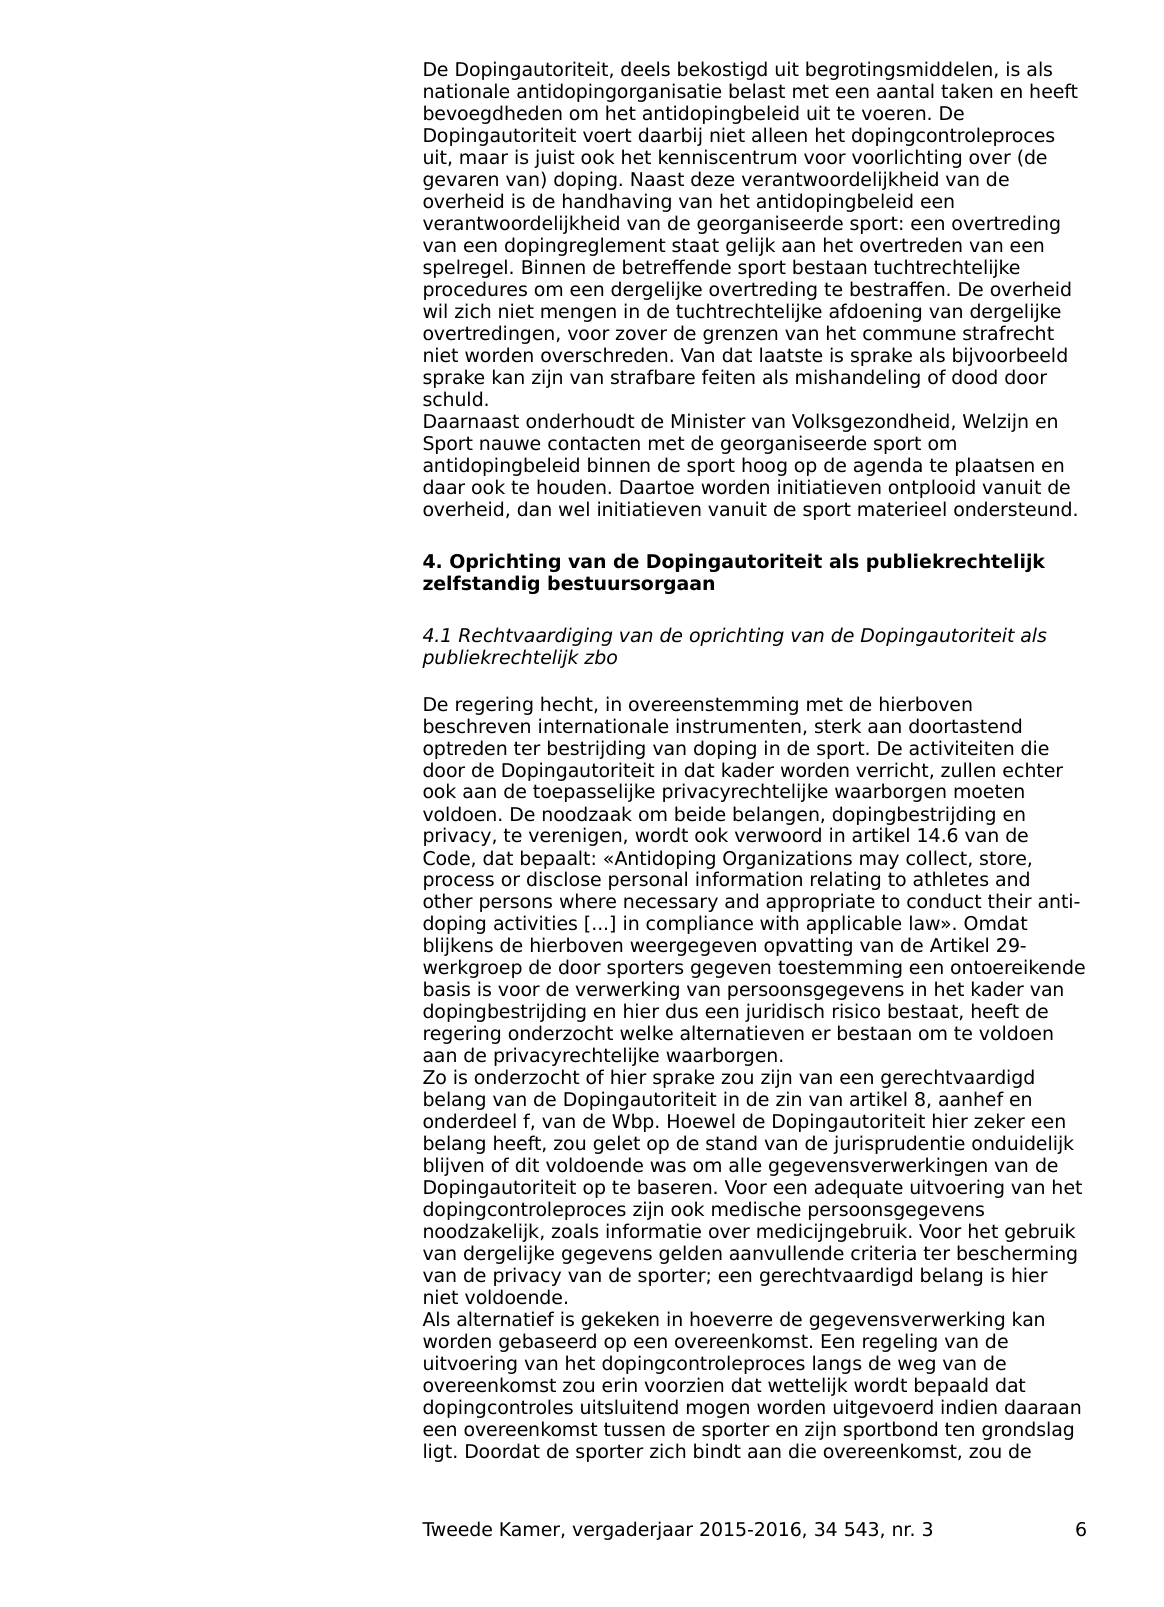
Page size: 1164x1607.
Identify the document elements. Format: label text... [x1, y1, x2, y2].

text De regering hecht, in overeenstemming met de hierboven beschreven internationale instrumenten, sterk aan doortastend optreden ter bestrijding van doping in de sport. De activiteiten die door de Dopingautoriteit in dat kader worden verricht, zullen echter ook aan de toepasselijke privacyrechtelijke waarborgen moeten voldoen. De noodzaak om beide belangen, dopingbestrijding en privacy, te verenigen, wordt ook verwoord in artikel 14.6 van de Code, dat bepaalt: «Antidoping Organizations may collect, store, process or disclose personal information relating to athletes and other persons where necessary and appropriate to conduct their anti-doping activities [...] in compliance with applicable law». Omdat blijkens de hierboven weergegeven opvatting van de Artikel 29-werkgroep de door sporters gegeven toestemming een ontoereikende basis is voor de verwerking van persoonsgegevens in het kader van dopingbestrijding en hier dus een juridisch risico bestaat, heeft de regering onderzocht welke alternatieven er bestaan om te voldoen aan de privacyrechtelijke waarborgen. [422, 693, 1087, 1067]
text De Dopingautoriteit, deels bekostigd uit begrotingsmiddelen, is als nationale antidopingorganisatie belast met een aantal taken en heeft bevoegdheden om het antidopingbeleid uit te voeren. De Dopingautoriteit voert daarbij niet alleen het dopingcontroleproces uit, maar is juist ook het kenniscentrum voor voorlichting over (de gevaren van) doping. Naast deze verantwoordelijkheid van de overheid is de handhaving van het antidopingbeleid een verantwoordelijkheid van de georganiseerde sport: een overtreding van een dopingreglement staat gelijk aan het overtreden van een spelregel. Binnen de betreffende sport bestaan tuchtrechtelijke procedures om een dergelijke overtreding te bestraffen. De overheid wil zich niet mengen in de tuchtrechtelijke afdoening van dergelijke overtredingen, voor zover de grenzen van het commune strafrecht niet worden overschreden. Van dat laatste is sprake als bijvoorbeeld sprake kan zijn van strafbare feiten als mishandeling of dood door schuld. [422, 59, 1087, 411]
text Als alternatief is gekeken in hoeverre de gegevensverwerking kan worden gebaseerd op een overeenkomst. Een regeling van de uitvoering van het dopingcontroleproces langs de weg van de overeenkomst zou erin voorzien dat wettelijk wordt bepaald dat dopingcontroles uitsluitend mogen worden uitgevoerd indien daaraan een overeenkomst tussen de sporter en zijn sportbond ten grondslag ligt. Doordat de sporter zich bindt aan die overeenkomst, zou de [422, 1309, 1087, 1463]
text Daarnaast onderhoudt de Minister van Volksgezondheid, Welzijn en Sport nauwe contacten met de georganiseerde sport om antidopingbeleid binnen de sport hoog op de agenda te plaatsen en daar ook te houden. Daartoe worden initiatieven ontplooid vanuit de overheid, dan wel initiatieven vanuit de sport materieel ondersteund. [422, 411, 1087, 521]
subtitle 4. Oprichting van de Dopingautoriteit als publiekrechtelijk zelfstandig bestuursorgaan [422, 551, 1087, 594]
subtitle 4.1 Rechtvaardiging van de oprichting van de Dopingautoriteit als publiekrechtelijk zbo [422, 624, 1087, 668]
text Zo is onderzocht of hier sprake zou zijn van een gerechtvaardigd belang van de Dopingautoriteit in de zin van artikel 8, aanhef en onderdeel f, van de Wbp. Hoewel de Dopingautoriteit hier zeker een belang heeft, zou gelet op de stand van de jurisprudentie onduidelijk blijven of dit voldoende was om alle gegevensverwerkingen van de Dopingautoriteit op te baseren. Voor een adequate uitvoering van het dopingcontroleproces zijn ook medische persoonsgegevens noodzakelijk, zoals informatie over medicijngebruik. Voor het gebruik van dergelijke gegevens gelden aanvullende criteria ter bescherming van de privacy van de sporter; een gerechtvaardigd belang is hier niet voldoende. [422, 1067, 1087, 1309]
